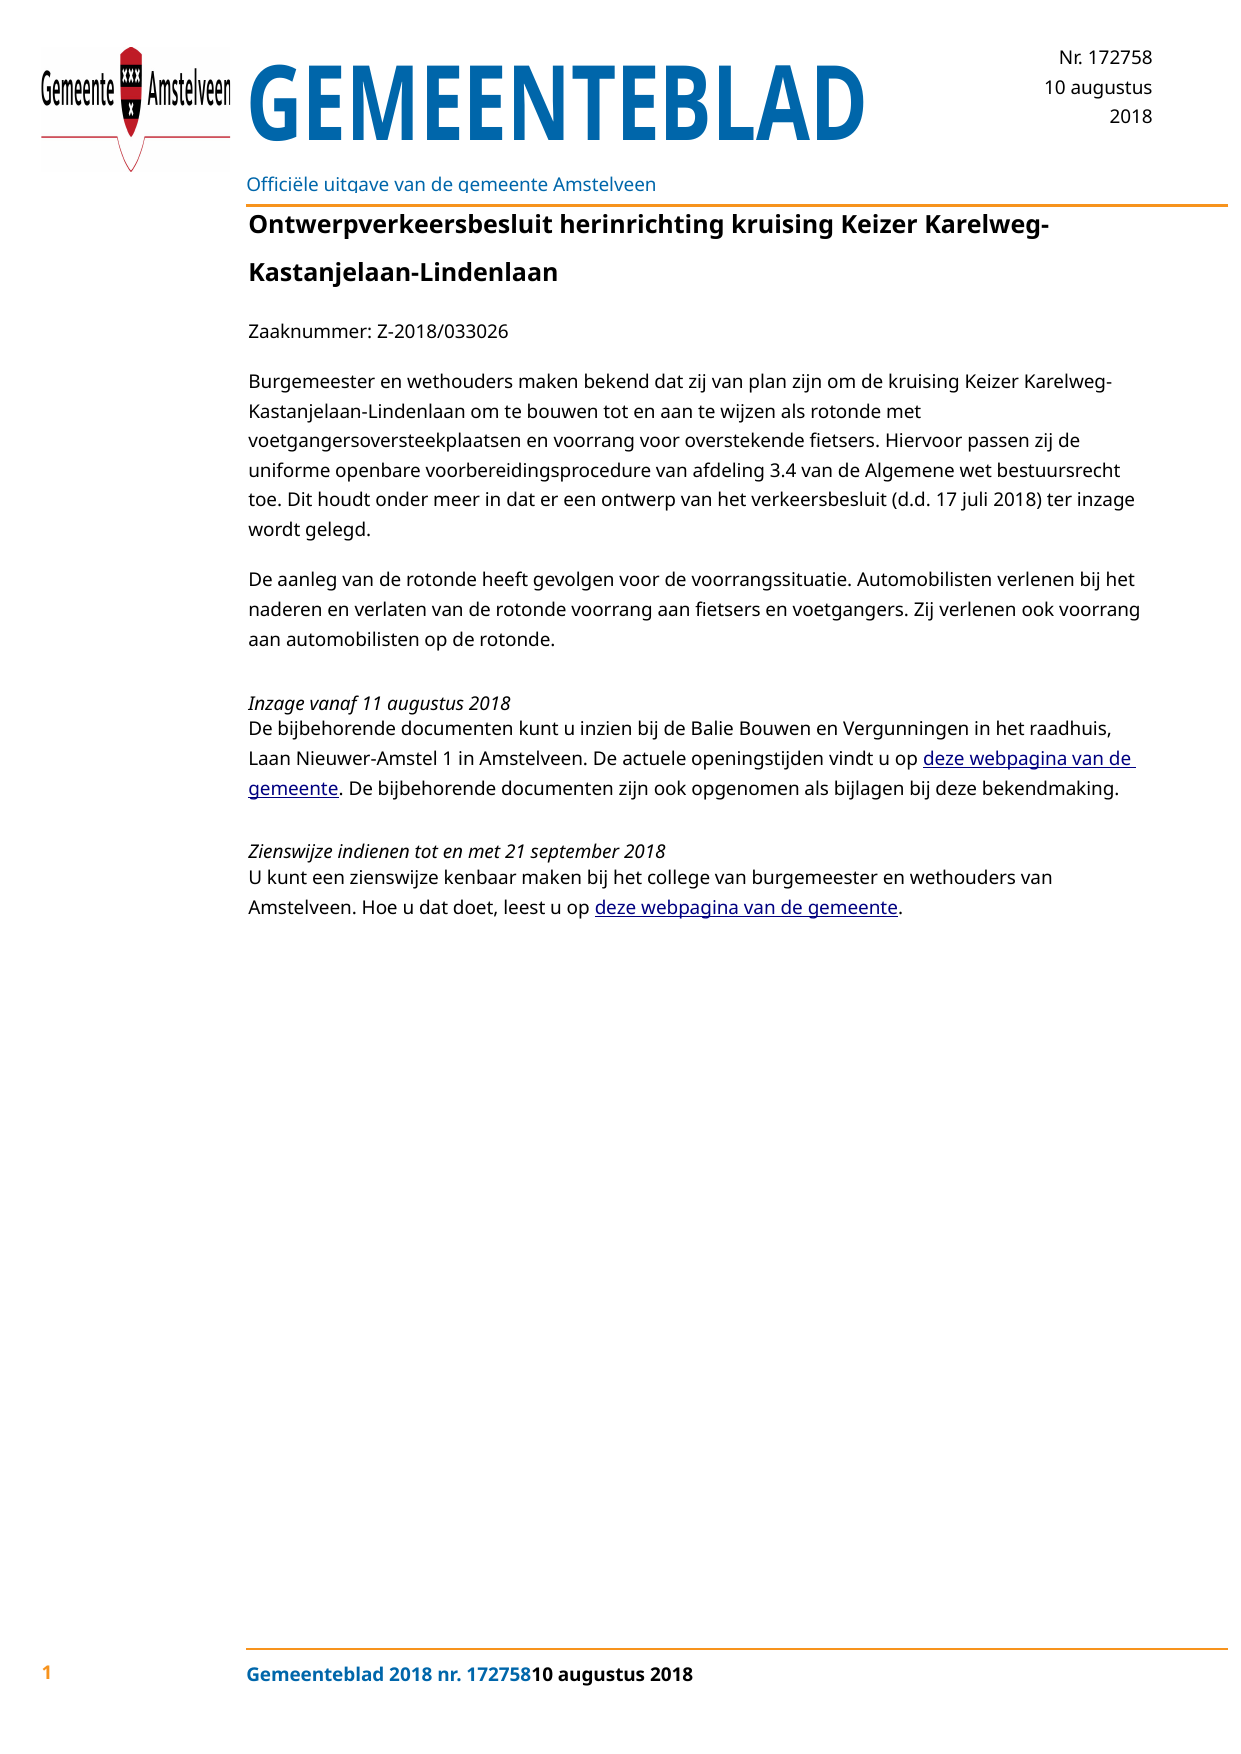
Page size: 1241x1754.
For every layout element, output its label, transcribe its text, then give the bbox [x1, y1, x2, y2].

picture [41, 47, 231, 172]
text Ontwerpverkeersbesluit herinrichting kruising Keizer Karelweg-Kastanjelaan-Lindenlaan [248, 207, 1152, 288]
text Zienswijze indienen tot en met 21 september 2018 [248, 839, 1152, 864]
text U kunt een zienswijze kenbaar maken bij het college van burgemeester en wethouders van Amstelveen. Hoe u dat doet, leest u op deze webpagina van de gemeente. [248, 864, 1152, 920]
text De bijbehorende documenten kunt u inzien bij de Balie Bouwen en Vergunningen in het raadhuis, Laan Nieuwer-Amstel 1 in Amstelveen. De actuele openingstijden vindt u op deze webpagina van de gemeente. De bijbehorende documenten zijn ook opgenomen als bijlagen bij deze bekendmaking. [248, 716, 1152, 800]
text De aanleg van de rotonde heeft gevolgen voor de voorrangssituatie. Automobilisten verlenen bij het naderen en verlaten van de rotonde voorrang aan fietsers en voetgangers. Zij verlenen ook voorrang aan automobilisten op de rotonde. [248, 567, 1152, 652]
text Burgemeester en wethouders maken bekend dat zij van plan zijn om de kruising Keizer Karelweg-Kastanjelaan-Lindenlaan om te bouwen tot en aan te wijzen als rotonde met voetgangersoversteekplaatsen en voorrang voor overstekende fietsers. Hiervoor passen zij de uniforme openbare voorbereidingsprocedure van afdeling 3.4 van de Algemene wet bestuursrecht toe. Dit houdt onder meer in dat er een ontwerp van het verkeersbesluit (d.d. 17 juli 2018) ter inzage wordt gelegd. [248, 368, 1152, 542]
text Zaaknummer: Z-2018/033026 [248, 318, 1152, 344]
text Inzage vanaf 11 augustus 2018 [248, 690, 1152, 716]
